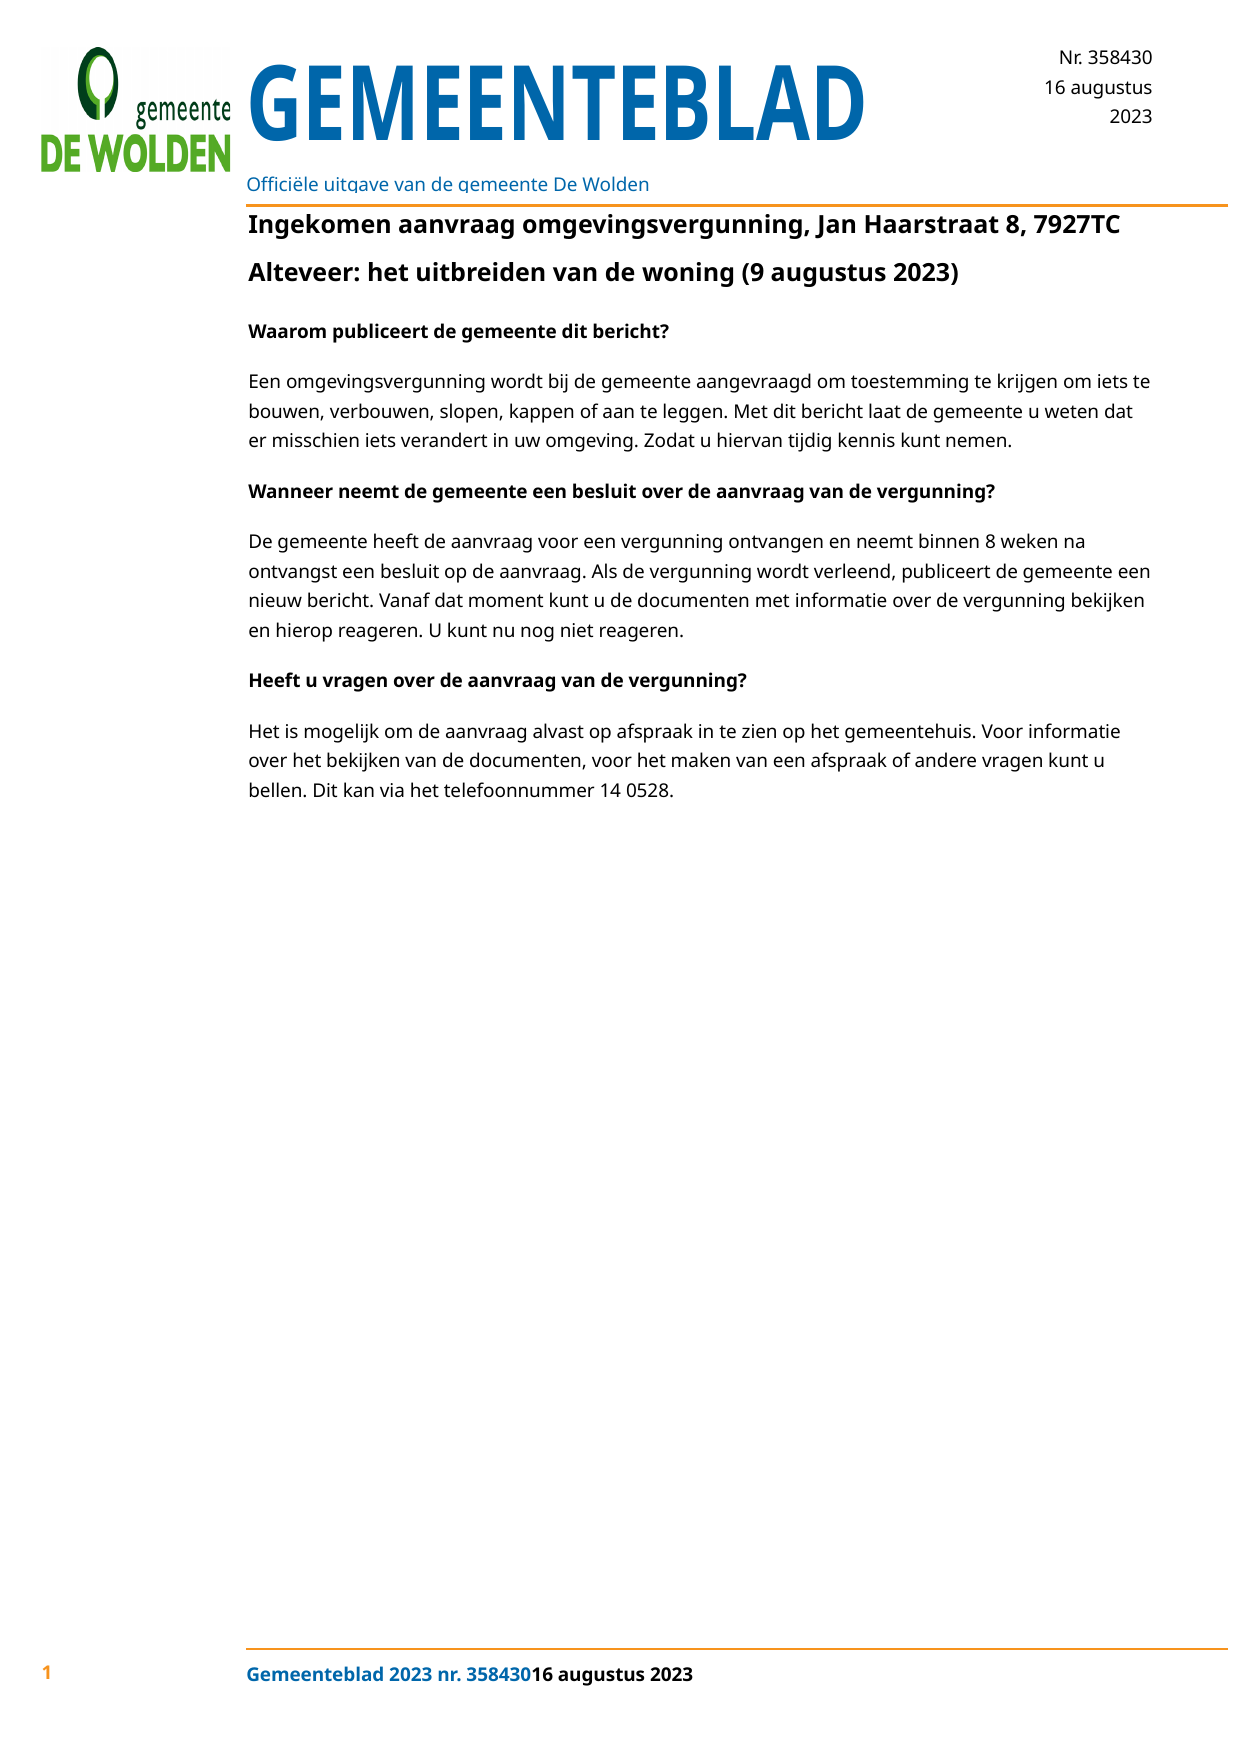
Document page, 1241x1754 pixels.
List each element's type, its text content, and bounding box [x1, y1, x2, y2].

text De gemeente heeft de aanvraag voor een vergunning ontvangen en neemt binnen 8 weken na ontvangst een besluit op de aanvraag. Als de vergunning wordt verleend, publiceert de gemeente een nieuw bericht. Vanaf dat moment kunt u de documenten met informatie over de vergunning bekijken en hierop reageren. U kunt nu nog niet reageren. [248, 528, 1152, 643]
text Een omgevingsvergunning wordt bij de gemeente aangevraagd om toestemming te krijgen om iets te bouwen, verbouwen, slopen, kappen of aan te leggen. Met dit bericht laat de gemeente u weten dat er misschien iets verandert in uw omgeving. Zodat u hiervan tijdig kennis kunt nemen. [248, 368, 1152, 453]
text Heeft u vragen over de aanvraag van de vergunning? [248, 667, 1152, 693]
text Het is mogelijk om de aanvraag alvast op afspraak in te zien op het gemeentehuis. Voor informatie over het bekijken van de documenten, voor het maken van een afspraak of andere vragen kunt u bellen. Dit kan via het telefoonnummer 14 0528. [248, 718, 1152, 803]
text Wanneer neemt de gemeente een besluit over de aanvraag van de vergunning? [248, 478, 1152, 504]
picture [41, 47, 231, 172]
text Waarom publiceert de gemeente dit bericht? [248, 318, 1152, 344]
text Ingekomen aanvraag omgevingsvergunning, Jan Haarstraat 8, 7927TC Alteveer: het uitbreiden van de woning (9 augustus 2023) [248, 207, 1152, 288]
